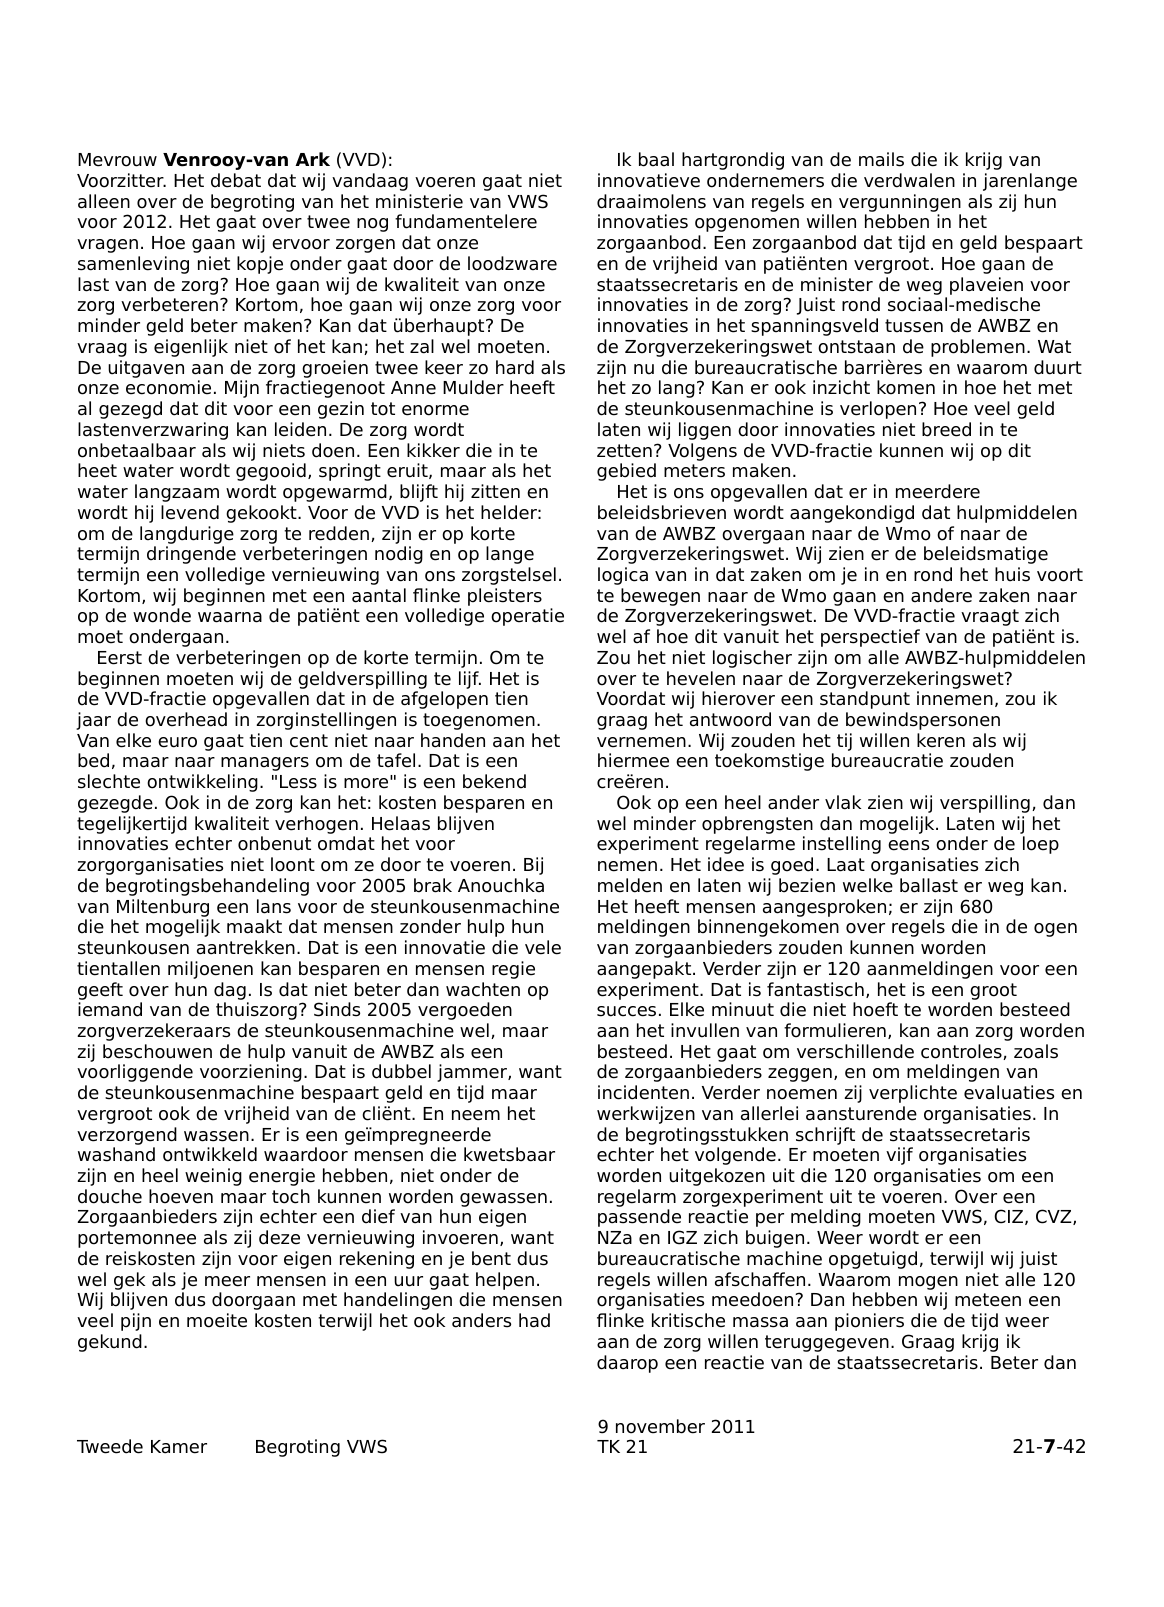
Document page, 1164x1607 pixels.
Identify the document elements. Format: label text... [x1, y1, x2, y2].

text Het is ons opgevallen dat er in meerdere beleidsbrieven wordt aangekondigd dat hulpmiddelen van de AWBZ overgaan naar de Wmo of naar de Zorgverzekeringswet. Wij zien er de beleidsmatige logica van in dat zaken om je in en rond het huis voort te bewegen naar de Wmo gaan en andere zaken naar de Zorgverzekeringswet. De VVD-fractie vraagt zich wel af hoe dit vanuit het perspectief van de patiënt is. Zou het niet logischer zijn om alle AWBZ-hulpmiddelen over te hevelen naar de Zorgverzekeringswet? Voordat wij hierover een standpunt innemen, zou ik graag het antwoord van de bewindspersonen vernemen. Wij zouden het tij willen keren als wij hiermee een toekomstige bureaucratie zouden creëren. [596, 482, 1087, 793]
text Ik baal hartgrondig van de mails die ik krijg van innovatieve ondernemers die verdwalen in jarenlange draaimolens van regels en vergunningen als zij hun innovaties opgenomen willen hebben in het zorgaanbod. Een zorgaanbod dat tijd en geld bespaart en de vrijheid van patiënten vergroot. Hoe gaan de staatssecretaris en de minister de weg plaveien voor innovaties in de zorg? Juist rond sociaal-medische innovaties in het spanningsveld tussen de AWBZ en de Zorgverzekeringswet ontstaan de problemen. Wat zijn nu die bureaucratische barrières en waarom duurt het zo lang? Kan er ook inzicht komen in hoe het met de steunkousenmachine is verlopen? Hoe veel geld laten wij liggen door innovaties niet breed in te zetten? Volgens de VVD-fractie kunnen wij op dit gebied meters maken. [596, 150, 1087, 482]
text Ook op een heel ander vlak zien wij verspilling, dan wel minder opbrengsten dan mogelijk. Laten wij het experiment regelarme instelling eens onder de loep nemen. Het idee is goed. Laat organisaties zich melden en laten wij bezien welke ballast er weg kan. Het heeft mensen aangesproken; er zijn 680 meldingen binnengekomen over regels die in de ogen van zorgaanbieders zouden kunnen worden aangepakt. Verder zijn er 120 aanmeldingen voor een experiment. Dat is fantastisch, het is een groot succes. Elke minuut die niet hoeft te worden besteed aan het invullen van formulieren, kan aan zorg worden besteed. Het gaat om verschillende controles, zoals de zorgaanbieders zeggen, en om meldingen van incidenten. Verder noemen zij verplichte evaluaties en werkwijzen van allerlei aansturende organisaties. In de begrotingsstukken schrijft de staatssecretaris echter het volgende. Er moeten vijf organisaties worden uitgekozen uit die 120 organisaties om een regelarm zorgexperiment uit te voeren. Over een passende reactie per melding moeten VWS, CIZ, CVZ, NZa en IGZ zich buigen. Weer wordt er een bureaucratische machine opgetuigd, terwijl wij juist regels willen afschaffen. Waarom mogen niet alle 120 organisaties meedoen? Dan hebben wij meteen een flinke kritische massa aan pioniers die de tijd weer aan de zorg willen teruggegeven. Graag krijg ik daarop een reactie van de staatssecretaris. Beter dan [596, 793, 1087, 1373]
text Mevrouw Venrooy-van Ark (VVD): [77, 150, 567, 171]
text Eerst de verbeteringen op de korte termijn. Om te beginnen moeten wij de geldverspilling te lijf. Het is de VVD-fractie opgevallen dat in de afgelopen tien jaar de overhead in zorginstellingen is toegenomen. Van elke euro gaat tien cent niet naar handen aan het bed, maar naar managers om de tafel. Dat is een slechte ontwikkeling. "Less is more" is een bekend gezegde. Ook in de zorg kan het: kosten besparen en tegelijkertijd kwaliteit verhogen. Helaas blijven innovaties echter onbenut omdat het voor zorgorganisaties niet loont om ze door te voeren. Bij de begrotingsbehandeling voor 2005 brak Anouchka van Miltenburg een lans voor de steunkousenmachine die het mogelijk maakt dat mensen zonder hulp hun steunkousen aantrekken. Dat is een innovatie die vele tientallen miljoenen kan besparen en mensen regie geeft over hun dag. Is dat niet beter dan wachten op iemand van de thuiszorg? Sinds 2005 vergoeden zorgverzekeraars de steunkousenmachine wel, maar zij beschouwen de hulp vanuit de AWBZ als een voorliggende voorziening. Dat is dubbel jammer, want de steunkousenmachine bespaart geld en tijd maar vergroot ook de vrijheid van de cliënt. En neem het verzorgend wassen. Er is een geïmpregneerde washand ontwikkeld waardoor mensen die kwetsbaar zijn en heel weinig energie hebben, niet onder de douche hoeven maar toch kunnen worden gewassen. Zorgaanbieders zijn echter een dief van hun eigen portemonnee als zij deze vernieuwing invoeren, want de reiskosten zijn voor eigen rekening en je bent dus wel gek als je meer mensen in een uur gaat helpen. Wij blijven dus doorgaan met handelingen die mensen veel pijn en moeite kosten terwijl het ook anders had gekund. [77, 648, 567, 1352]
text Voorzitter. Het debat dat wij vandaag voeren gaat niet alleen over de begroting van het ministerie van VWS voor 2012. Het gaat over twee nog fundamentelere vragen. Hoe gaan wij ervoor zorgen dat onze samenleving niet kopje onder gaat door de loodzware last van de zorg? Hoe gaan wij de kwaliteit van onze zorg verbeteren? Kortom, hoe gaan wij onze zorg voor minder geld beter maken? Kan dat überhaupt? De vraag is eigenlijk niet of het kan; het zal wel moeten. De uitgaven aan de zorg groeien twee keer zo hard als onze economie. Mijn fractiegenoot Anne Mulder heeft al gezegd dat dit voor een gezin tot enorme lastenverzwaring kan leiden. De zorg wordt onbetaalbaar als wij niets doen. Een kikker die in te heet water wordt gegooid, springt eruit, maar als het water langzaam wordt opgewarmd, blijft hij zitten en wordt hij levend gekookt. Voor de VVD is het helder: om de langdurige zorg te redden, zijn er op korte termijn dringende verbeteringen nodig en op lange termijn een volledige vernieuwing van ons zorgstelsel. Kortom, wij beginnen met een aantal flinke pleisters op de wonde waarna de patiënt een volledige operatie moet ondergaan. [77, 171, 567, 648]
